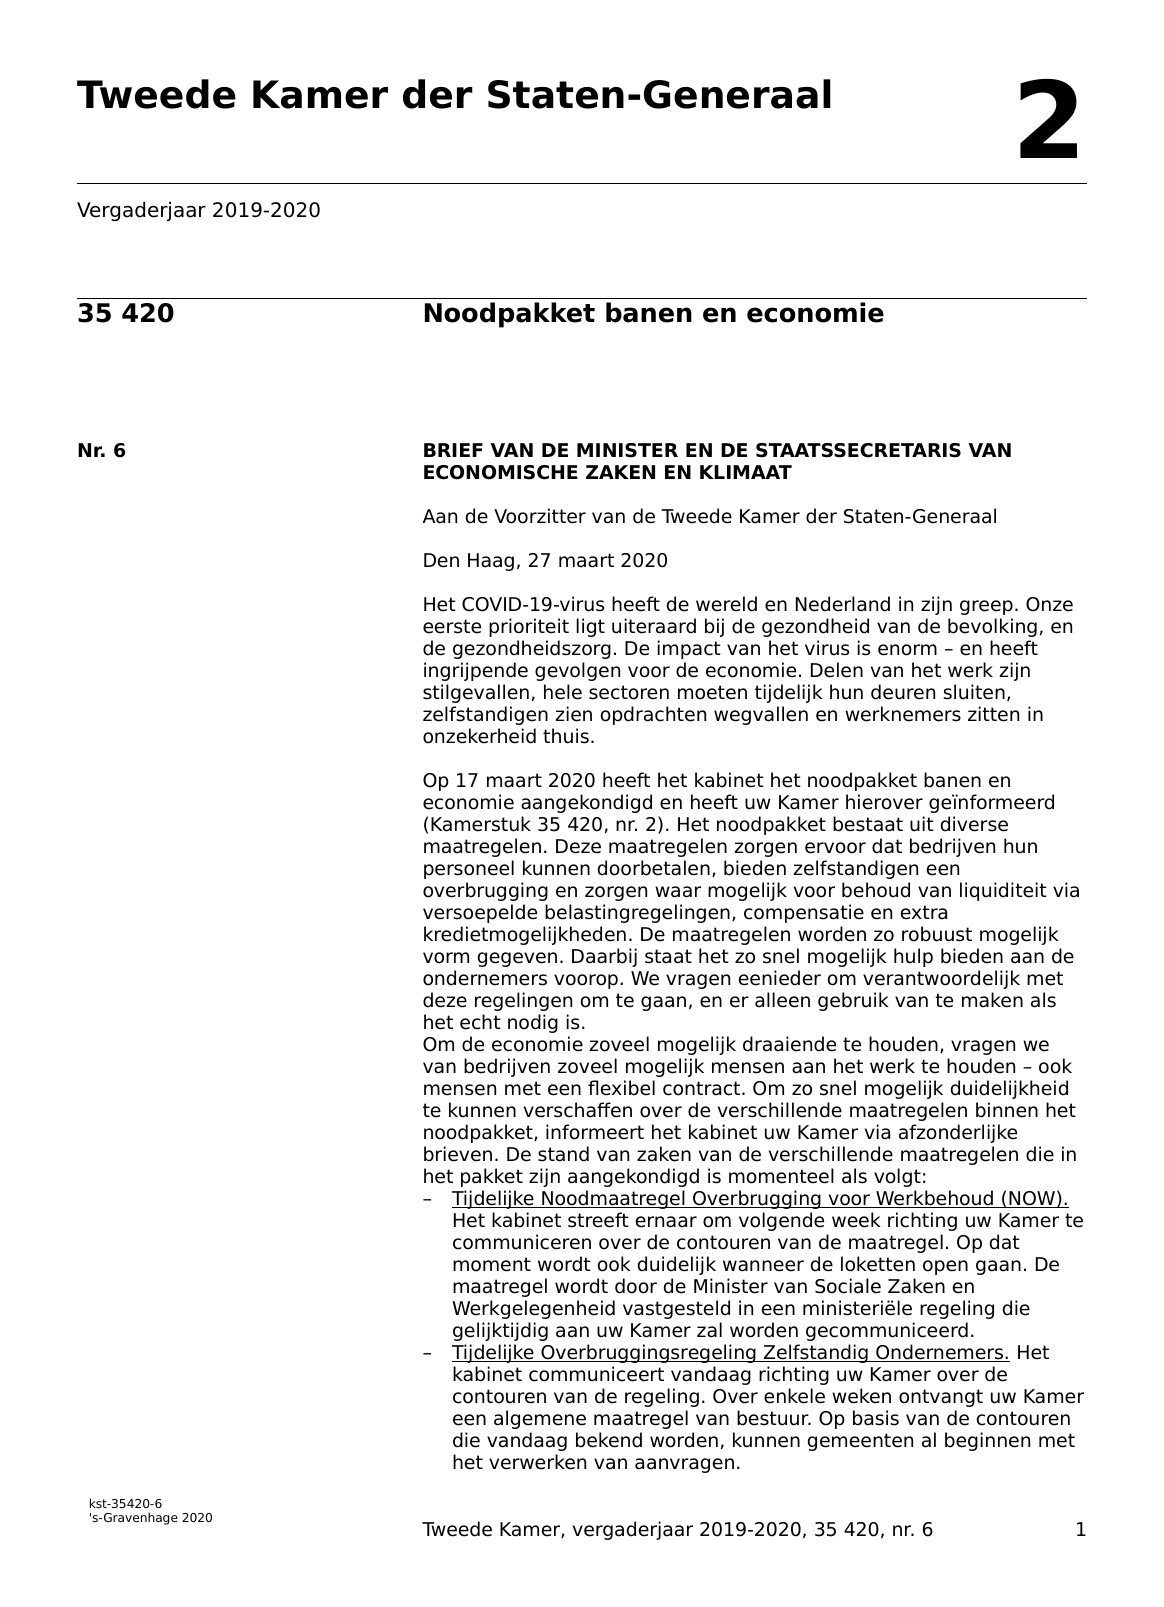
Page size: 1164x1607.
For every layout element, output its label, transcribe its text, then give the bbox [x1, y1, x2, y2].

text Op 17 maart 2020 heeft het kabinet het noodpakket banen en economie aangekondigd en heeft uw Kamer hierover geïnformeerd (Kamerstuk 35 420, nr. 2). Het noodpakket bestaat uit diverse maatregelen. Deze maatregelen zorgen ervoor dat bedrijven hun personeel kunnen doorbetalen, bieden zelfstandigen een overbrugging en zorgen waar mogelijk voor behoud van liquiditeit via versoepelde belastingregelingen, compensatie en extra kredietmogelijkheden. De maatregelen worden zo robuust mogelijk vorm gegeven. Daarbij staat het zo snel mogelijk hulp bieden aan de ondernemers voorop. We vragen eenieder om verantwoordelijk met deze regelingen om te gaan, en er alleen gebruik van te maken als het echt nodig is. [422, 770, 1087, 1034]
text 's-Gravenhage 2020 [88, 1511, 323, 1525]
subtitle Nr. 6 BRIEF VAN DE MINISTER EN DE STAATSSECRETARIS VAN ECONOMISCHE ZAKEN EN KLIMAAT [77, 440, 1087, 484]
table_header Tweede Kamer der Staten-Generaal [77, 59, 886, 183]
table_cell Vergaderjaar 2019-2020 [77, 184, 1087, 298]
subtitle 35 420 Noodpakket banen en economie [77, 299, 1087, 329]
text – Tijdelijke Overbruggingsregeling Zelfstandig Ondernemers. Het kabinet communiceert vandaag richting uw Kamer over de contouren van de regeling. Over enkele weken ontvangt uw Kamer een algemene maatregel van bestuur. Op basis van de contouren die vandaag bekend worden, kunnen gemeenten al beginnen met het verwerken van aanvragen. [422, 1342, 1087, 1473]
text Aan de Voorzitter van de Tweede Kamer der Staten-Generaal [422, 506, 1087, 528]
table_header 2 [886, 59, 1087, 183]
text kst-35420-6 [88, 1497, 323, 1511]
text Om de economie zoveel mogelijk draaiende te houden, vragen we van bedrijven zoveel mogelijk mensen aan het werk te houden – ook mensen met een flexibel contract. Om zo snel mogelijk duidelijkheid te kunnen verschaffen over de verschillende maatregelen binnen het noodpakket, informeert het kabinet uw Kamer via afzonderlijke brieven. De stand van zaken van de verschillende maatregelen die in het pakket zijn aangekondigd is momenteel als volgt: [422, 1034, 1087, 1188]
text Den Haag, 27 maart 2020 [422, 550, 1087, 572]
text – Tijdelijke Noodmaatregel Overbrugging voor Werkbehoud (NOW). Het kabinet streeft ernaar om volgende week richting uw Kamer te communiceren over de contouren van de maatregel. Op dat moment wordt ook duidelijk wanneer de loketten open gaan. De maatregel wordt door de Minister van Sociale Zaken en Werkgelegenheid vastgesteld in een ministeriële regeling die gelijktijdig aan uw Kamer zal worden gecommuniceerd. [422, 1188, 1087, 1342]
text Het COVID-19-virus heeft de wereld en Nederland in zijn greep. Onze eerste prioriteit ligt uiteraard bij de gezondheid van de bevolking, en de gezondheidszorg. De impact van het virus is enorm – en heeft ingrijpende gevolgen voor de economie. Delen van het werk zijn stilgevallen, hele sectoren moeten tijdelijk hun deuren sluiten, zelfstandigen zien opdrachten wegvallen en werknemers zitten in onzekerheid thuis. [422, 594, 1087, 748]
